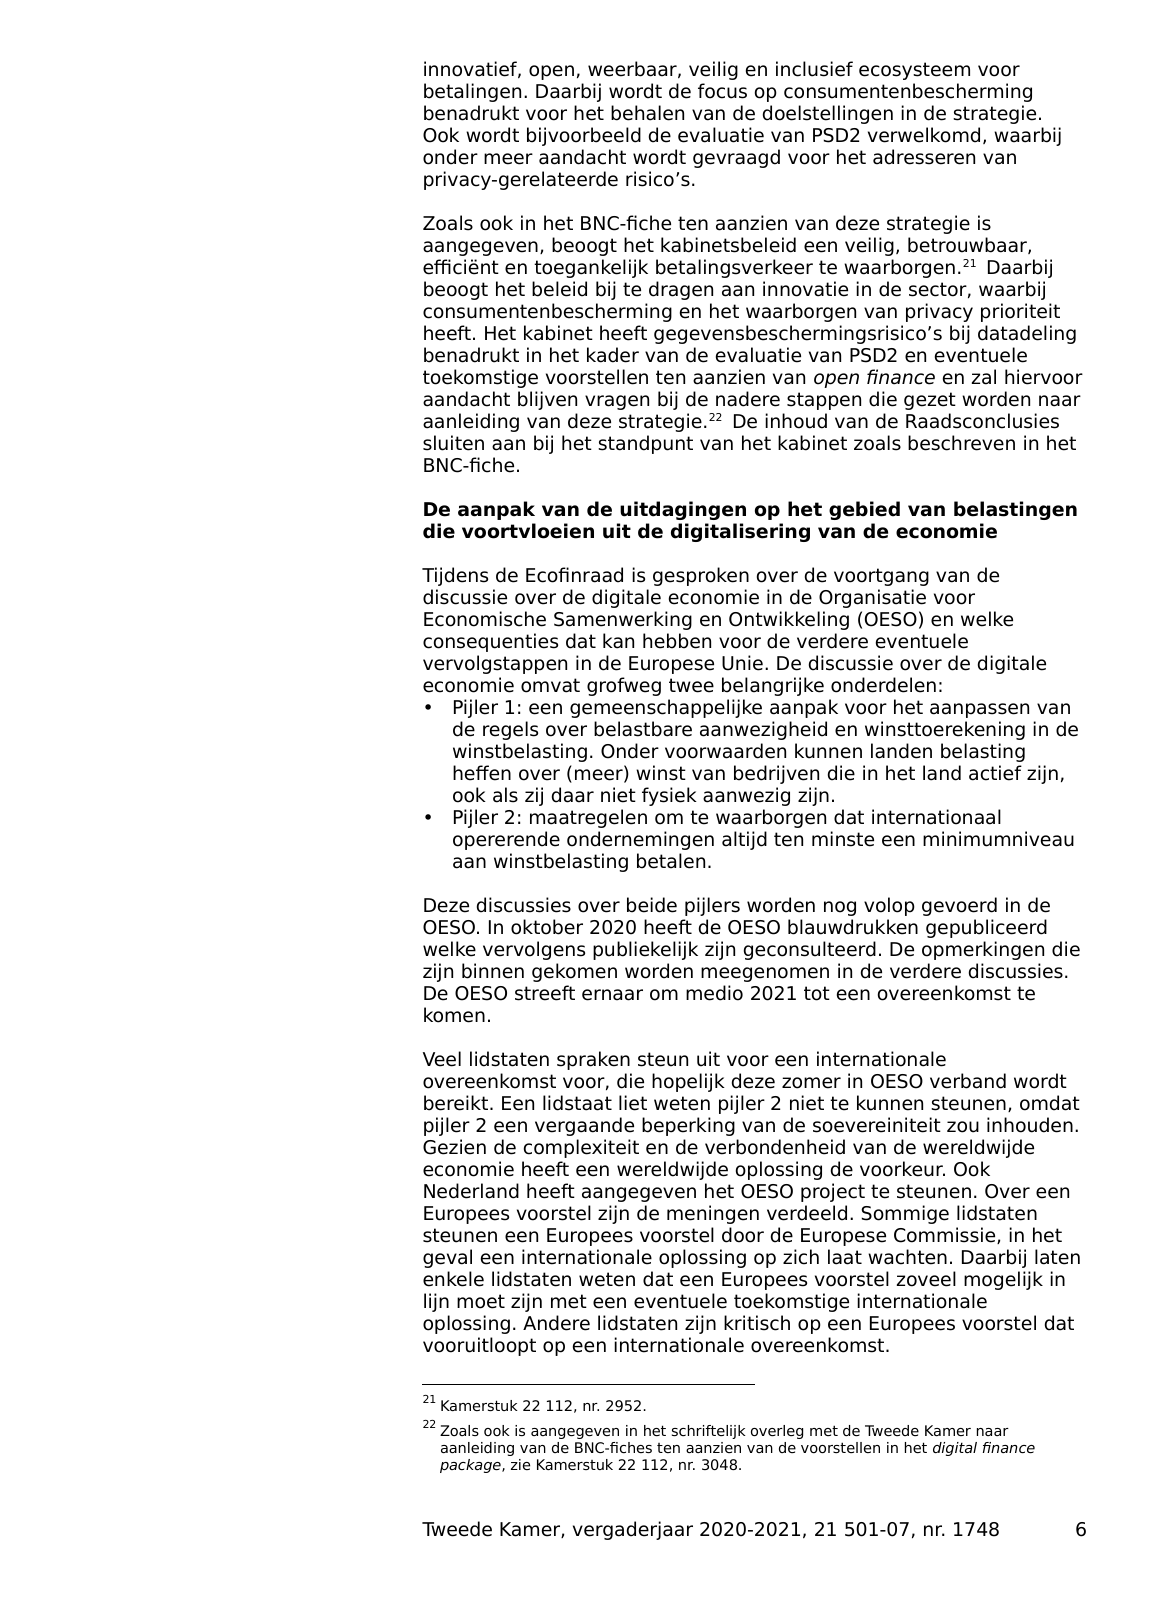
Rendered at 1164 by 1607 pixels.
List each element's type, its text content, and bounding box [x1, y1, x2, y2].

text Zoals ook in het BNC-fiche ten aanzien van deze strategie is aangegeven, beoogt het kabinetsbeleid een veilig, betrouwbaar, efficiënt en toegankelijk betalingsverkeer te waarborgen. Daarbij beoogt het beleid bij te dragen aan innovatie in de sector, waarbij consumentenbescherming en het waarborgen van privacy prioriteit heeft. Het kabinet heeft gegevensbeschermingsrisico’s bij datadeling benadrukt in het kader van de evaluatie van PSD2 en eventuele toekomstige voorstellen ten aanzien van open finance en zal hiervoor aandacht blijven vragen bij de nadere stappen die gezet worden naar aanleiding van deze strategie. De inhoud van de Raadsconclusies sluiten aan bij het standpunt van het kabinet zoals beschreven in het BNC-fiche. [422, 213, 1087, 477]
text Deze discussies over beide pijlers worden nog volop gevoerd in de OESO. In oktober 2020 heeft de OESO blauwdrukken gepubliceerd welke vervolgens publiekelijk zijn geconsulteerd. De opmerkingen die zijn binnen gekomen worden meegenomen in de verdere discussies. De OESO streeft ernaar om medio 2021 tot een overeenkomst te komen. [422, 895, 1087, 1027]
text innovatief, open, weerbaar, veilig en inclusief ecosysteem voor betalingen. Daarbij wordt de focus op consumentenbescherming benadrukt voor het behalen van de doelstellingen in de strategie. Ook wordt bijvoorbeeld de evaluatie van PSD2 verwelkomd, waarbij onder meer aandacht wordt gevraagd voor het adresseren van privacy-gerelateerde risico’s. [422, 59, 1087, 191]
text Veel lidstaten spraken steun uit voor een internationale overeenkomst voor, die hopelijk deze zomer in OESO verband wordt bereikt. Een lidstaat liet weten pijler 2 niet te kunnen steunen, omdat pijler 2 een vergaande beperking van de soevereiniteit zou inhouden. Gezien de complexiteit en de verbondenheid van de wereldwijde economie heeft een wereldwijde oplossing de voorkeur. Ook Nederland heeft aangegeven het OESO project te steunen. Over een Europees voorstel zijn de meningen verdeeld. Sommige lidstaten steunen een Europees voorstel door de Europese Commissie, in het geval een internationale oplossing op zich laat wachten. Daarbij laten enkele lidstaten weten dat een Europees voorstel zoveel mogelijk in lijn moet zijn met een eventuele toekomstige internationale oplossing. Andere lidstaten zijn kritisch op een Europees voorstel dat vooruitloopt op een internationale overeenkomst. [422, 1049, 1087, 1357]
text • Pijler 1: een gemeenschappelijke aanpak voor het aanpassen van de regels over belastbare aanwezigheid en winsttoerekening in de winstbelasting. Onder voorwaarden kunnen landen belasting heffen over (meer) winst van bedrijven die in het land actief zijn, ook als zij daar niet fysiek aanwezig zijn. [422, 697, 1087, 807]
text • Pijler 2: maatregelen om te waarborgen dat internationaal opererende ondernemingen altijd ten minste een minimumniveau aan winstbelasting betalen. [422, 807, 1087, 873]
text Zoals ook is aangegeven in het schriftelijk overleg met de Tweede Kamer naar aanleiding van de BNC-fiches ten aanzien van de voorstellen in het digital finance package, zie Kamerstuk 22 112, nr. 3048. [422, 1418, 1087, 1474]
subtitle De aanpak van de uitdagingen op het gebied van belastingen die voortvloeien uit de digitalisering van de economie [422, 499, 1087, 543]
text Kamerstuk 22 112, nr. 2952. [422, 1393, 1087, 1416]
text Tijdens de Ecofinraad is gesproken over de voortgang van de discussie over de digitale economie in de Organisatie voor Economische Samenwerking en Ontwikkeling (OESO) en welke consequenties dat kan hebben voor de verdere eventuele vervolgstappen in de Europese Unie. De discussie over de digitale economie omvat grofweg twee belangrijke onderdelen: [422, 565, 1087, 697]
